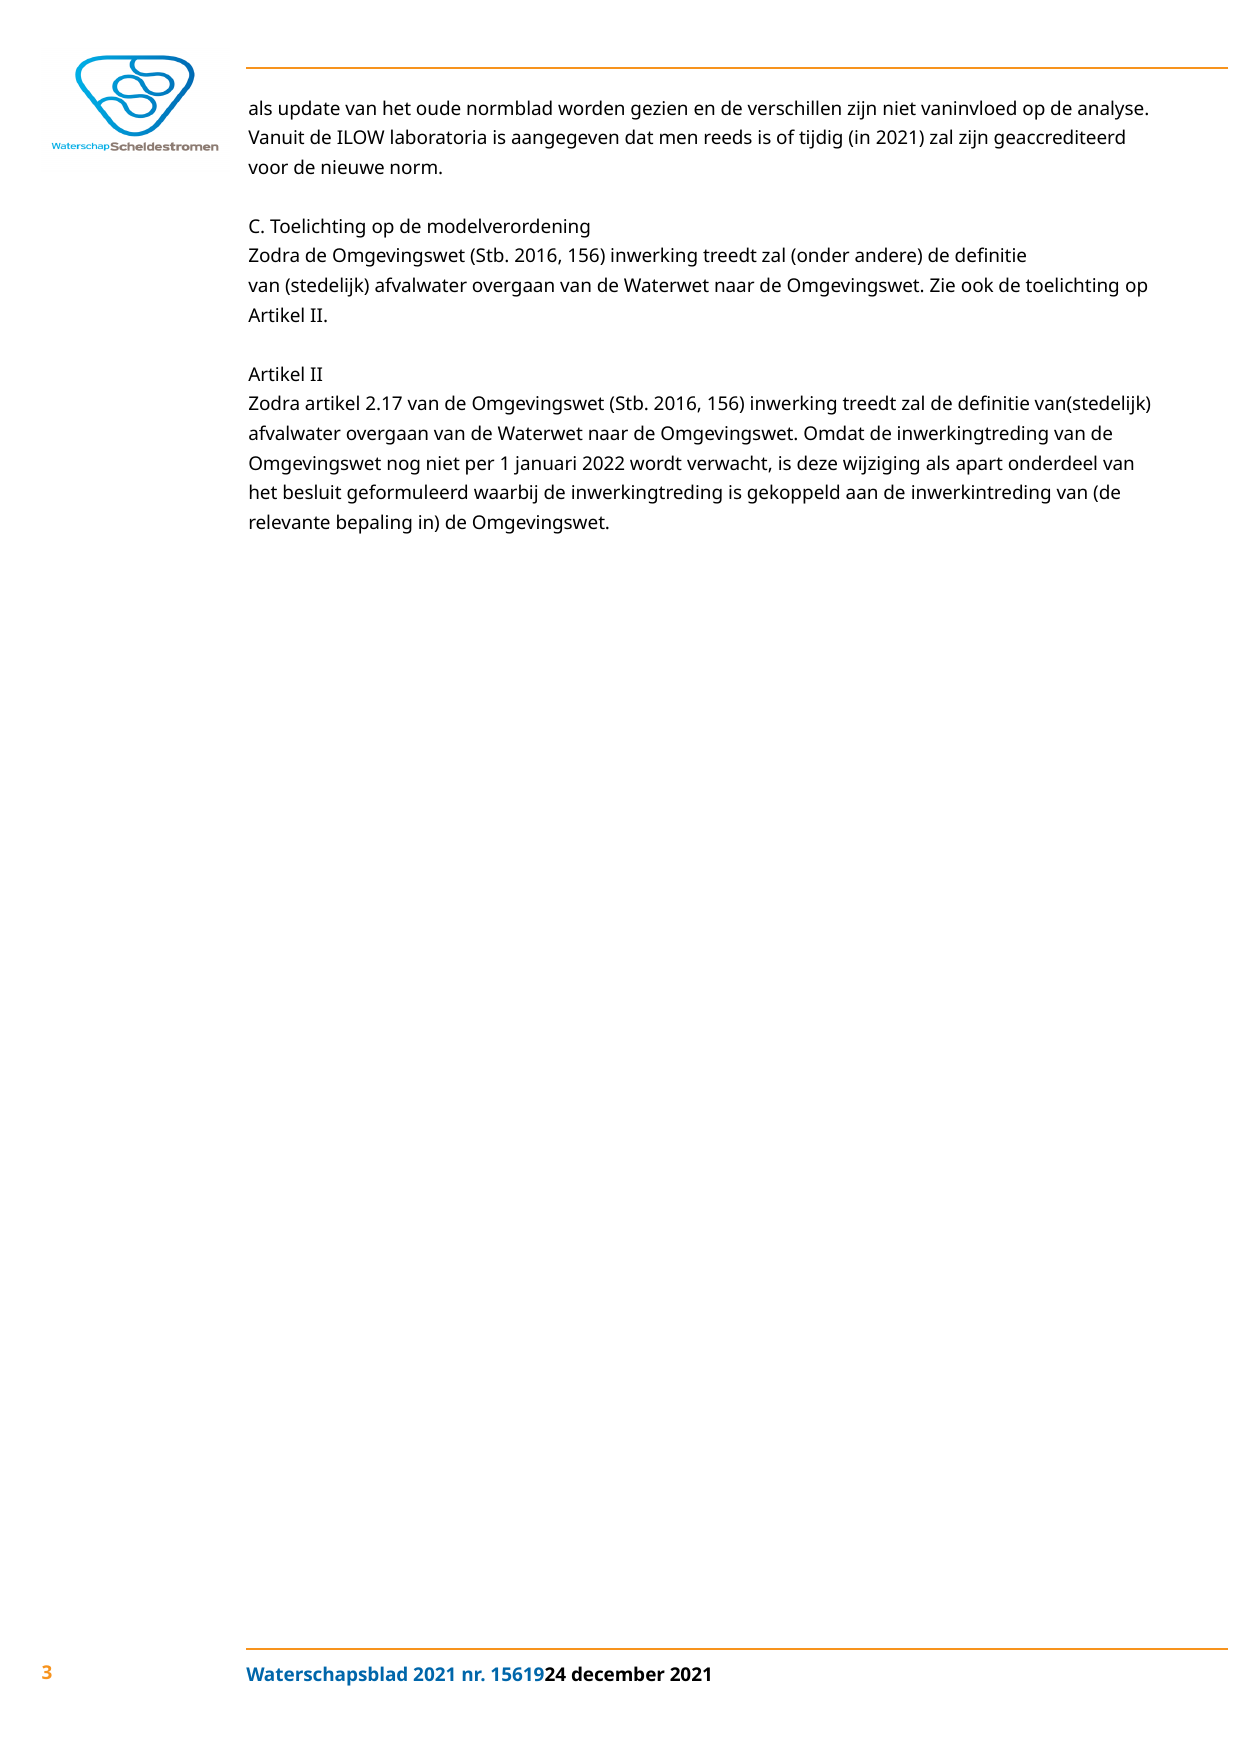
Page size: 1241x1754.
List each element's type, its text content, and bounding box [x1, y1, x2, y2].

text Artikel II [248, 361, 1152, 387]
text als update van het oude normblad worden gezien en de verschillen zijn niet vaninvloed op de analyse. Vanuit de ILOW laboratoria is aangegeven dat men reeds is of tijdig (in 2021) zal zijn geaccrediteerd voor de nieuwe norm. [248, 95, 1152, 180]
text C. Toelichting op de modelverordening [248, 213, 1152, 239]
picture [41, 47, 231, 172]
text Zodra de Omgevingswet (Stb. 2016, 156) inwerking treedt zal (onder andere) de definitie van (stedelijk) afvalwater overgaan van de Waterwet naar de Omgevingswet. Zie ook de toelichting op Artikel II. [248, 243, 1152, 328]
text Zodra artikel 2.17 van de Omgevingswet (Stb. 2016, 156) inwerking treedt zal de definitie van(stedelijk) afvalwater overgaan van de Waterwet naar de Omgevingswet. Omdat de inwerkingtreding van de Omgevingswet nog niet per 1 januari 2022 wordt verwacht, is deze wijziging als apart onderdeel van het besluit geformuleerd waarbij de inwerkingtreding is gekoppeld aan de inwerkintreding van (de relevante bepaling in) de Omgevingswet. [248, 391, 1152, 535]
